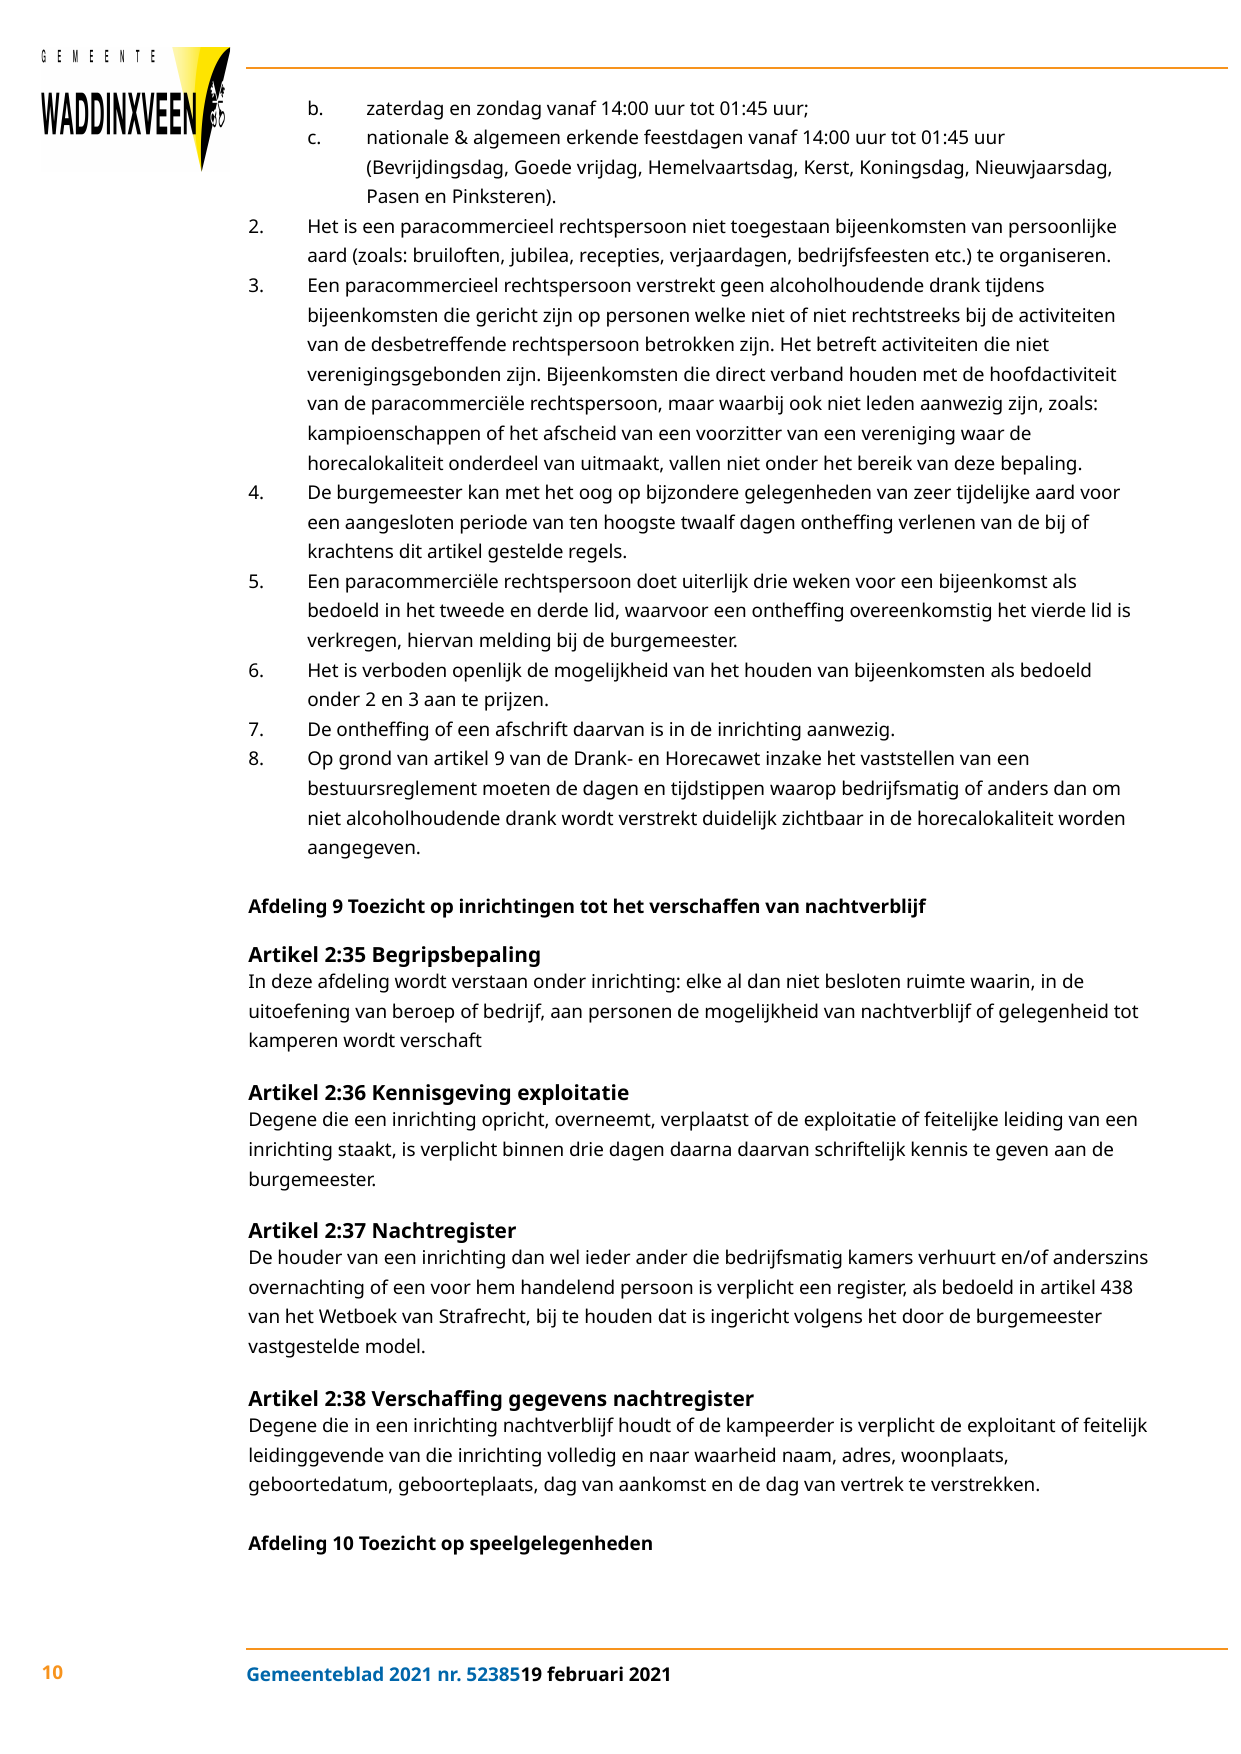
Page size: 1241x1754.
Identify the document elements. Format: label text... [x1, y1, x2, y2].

list De ontheffing of een afschrift daarvan is in de inrichting aanwezig. [248, 716, 1152, 742]
list zaterdag en zondag vanaf 14:00 uur tot 01:45 uur; [307, 95, 1152, 121]
list Een paracommercieel rechtspersoon verstrekt geen alcoholhoudende drank tijdens bijeenkomsten die gericht zijn op personen welke niet of niet rechtstreeks bij de activiteiten van de desbetreffende rechtspersoon betrokken zijn. Het betreft activiteiten die niet verenigingsgebonden zijn. Bijeenkomsten die direct verband houden met de hoofdactiviteit van de paracommerciële rechtspersoon, maar waarbij ook niet leden aanwezig zijn, zoals: kampioenschappen of het afscheid van een voorzitter van een vereniging waar de horecalokaliteit onderdeel van uitmaakt, vallen niet onder het bereik van deze bepaling. [248, 272, 1152, 476]
list Het is een paracommercieel rechtspersoon niet toegestaan bijeenkomsten van persoonlijke aard (zoals: bruiloften, jubilea, recepties, verjaardagen, bedrijfsfeesten etc.) te organiseren. [248, 213, 1152, 268]
list nationale & algemeen erkende feestdagen vanaf 14:00 uur tot 01:45 uur (Bevrijdingsdag, Goede vrijdag, Hemelvaartsdag, Kerst, Koningsdag, Nieuwjaarsdag, Pasen en Pinksteren). [307, 124, 1152, 209]
text Artikel 2:35 Begripsbepaling [248, 940, 1152, 968]
text In deze afdeling wordt verstaan onder inrichting: elke al dan niet besloten ruimte waarin, in de uitoefening van beroep of bedrijf, aan personen de mogelijkheid van nachtverblijf of gelegenheid tot kamperen wordt verschaft [248, 968, 1152, 1053]
text Artikel 2:38 Verschaffing gegevens nachtregister [248, 1384, 1152, 1412]
list Op grond van artikel 9 van de Drank- en Horecawet inzake het vaststellen van een bestuursreglement moeten de dagen en tijdstippen waarop bedrijfsmatig of anders dan om niet alcoholhoudende drank wordt verstrekt duidelijk zichtbaar in de horecalokaliteit worden aangegeven. [248, 746, 1152, 860]
list De burgemeester kan met het oog op bijzondere gelegenheden van zeer tijdelijke aard voor een aangesloten periode van ten hoogste twaalf dagen ontheffing verlenen van de bij of krachtens dit artikel gestelde regels. [248, 479, 1152, 564]
picture [41, 47, 231, 172]
text De houder van een inrichting dan wel ieder ander die bedrijfsmatig kamers verhuurt en/of anderszins overnachting of een voor hem handelend persoon is verplicht een register, als bedoeld in artikel 438 van het Wetboek van Strafrecht, bij te houden dat is ingericht volgens het door de burgemeester vastgestelde model. [248, 1244, 1152, 1359]
text Afdeling 9 Toezicht op inrichtingen tot het verschaffen van nachtverblijf [248, 893, 1152, 919]
list Het is verboden openlijk de mogelijkheid van het houden van bijeenkomsten als bedoeld onder 2 en 3 aan te prijzen. [248, 657, 1152, 712]
text Afdeling 10 Toezicht op speelgelegenheden [248, 1531, 1152, 1556]
text Degene die een inrichting opricht, overneemt, verplaatst of de exploitatie of feitelijke leiding van een inrichting staakt, is verplicht binnen drie dagen daarna daarvan schriftelijk kennis te geven aan de burgemeester. [248, 1107, 1152, 1191]
list Een paracommerciële rechtspersoon doet uiterlijk drie weken voor een bijeenkomst als bedoeld in het tweede en derde lid, waarvoor een ontheffing overeenkomstig het vierde lid is verkregen, hiervan melding bij de burgemeester. [248, 568, 1152, 653]
text Degene die in een inrichting nachtverblijf houdt of de kampeerder is verplicht de exploitant of feitelijk leidinggevende van die inrichting volledig en naar waarheid naam, adres, woonplaats, geboortedatum, geboorteplaats, dag van aankomst en de dag van vertrek te verstrekken. [248, 1412, 1152, 1497]
text Artikel 2:37 Nachtregister [248, 1216, 1152, 1244]
text Artikel 2:36 Kennisgeving exploitatie [248, 1078, 1152, 1107]
